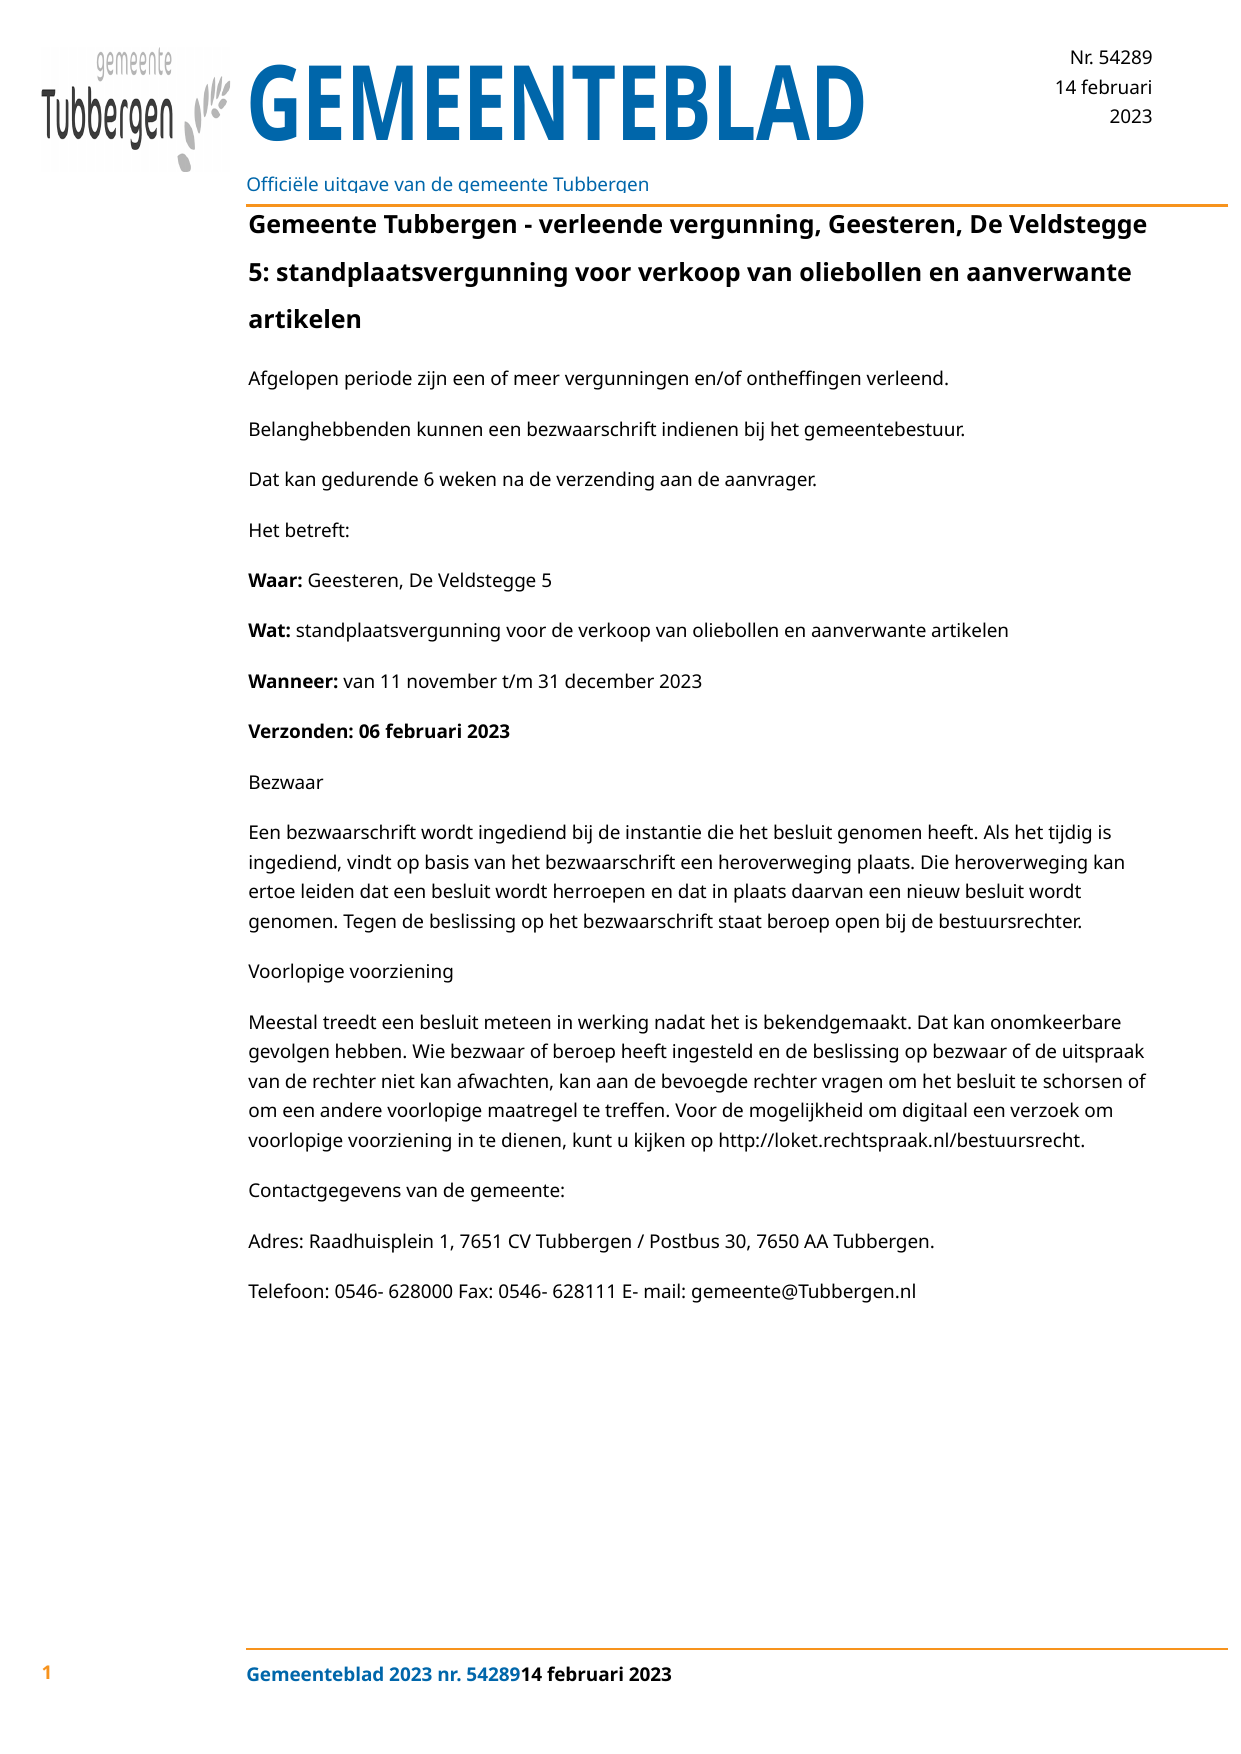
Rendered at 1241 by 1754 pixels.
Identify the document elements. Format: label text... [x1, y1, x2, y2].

text Contactgegevens van de gemeente: [248, 1178, 1152, 1203]
text Belanghebbenden kunnen een bezwaarschrift indienen bij het gemeentebestuur. [248, 416, 1152, 442]
text Meestal treedt een besluit meteen in werking nadat het is bekendgemaakt. Dat kan onomkeerbare gevolgen hebben. Wie bezwaar of beroep heeft ingesteld en de beslissing op bezwaar of de uitspraak van de rechter niet kan afwachten, kan aan de bevoegde rechter vragen om het besluit te schorsen of om een andere voorlopige maatregel te treffen. Voor de mogelijkheid om digitaal een verzoek om voorlopige voorziening in te dienen, kunt u kijken op http://loket.rechtspraak.nl/bestuursrecht. [248, 1009, 1152, 1153]
text Gemeente Tubbergen - verleende vergunning, Geesteren, De Veldstegge 5: standplaatsvergunning voor verkoop van oliebollen en aanverwante artikelen [248, 207, 1152, 336]
picture [41, 47, 231, 172]
text Afgelopen periode zijn een of meer vergunningen en/of ontheffingen verleend. [248, 366, 1152, 391]
text Het betreft: [248, 517, 1152, 542]
text Dat kan gedurende 6 weken na de verzending aan de aanvrager. [248, 466, 1152, 492]
text Een bezwaarschrift wordt ingediend bij de instantie die het besluit genomen heeft. Als het tijdig is ingediend, vindt op basis van het bezwaarschrift een heroverweging plaats. Die heroverweging kan ertoe leiden dat een besluit wordt herroepen en dat in plaats daarvan een nieuw besluit wordt genomen. Tegen de beslissing op het bezwaarschrift staat beroep open bij de bestuursrechter. [248, 819, 1152, 934]
text Wanneer: van 11 november t/m 31 december 2023 [248, 668, 1152, 694]
text Adres: Raadhuisplein 1, 7651 CV Tubbergen / Postbus 30, 7650 AA Tubbergen. [248, 1228, 1152, 1254]
text Telefoon: 0546- 628000 Fax: 0546- 628111 E- mail: gemeente@Tubbergen.nl [248, 1278, 1152, 1304]
text Wat: standplaatsvergunning voor de verkoop van oliebollen en aanverwante artikelen [248, 618, 1152, 643]
text Waar: Geesteren, De Veldstegge 5 [248, 567, 1152, 593]
text Bezwaar [248, 769, 1152, 794]
text Verzonden: 06 februari 2023 [248, 718, 1152, 744]
text Voorlopige voorziening [248, 958, 1152, 984]
